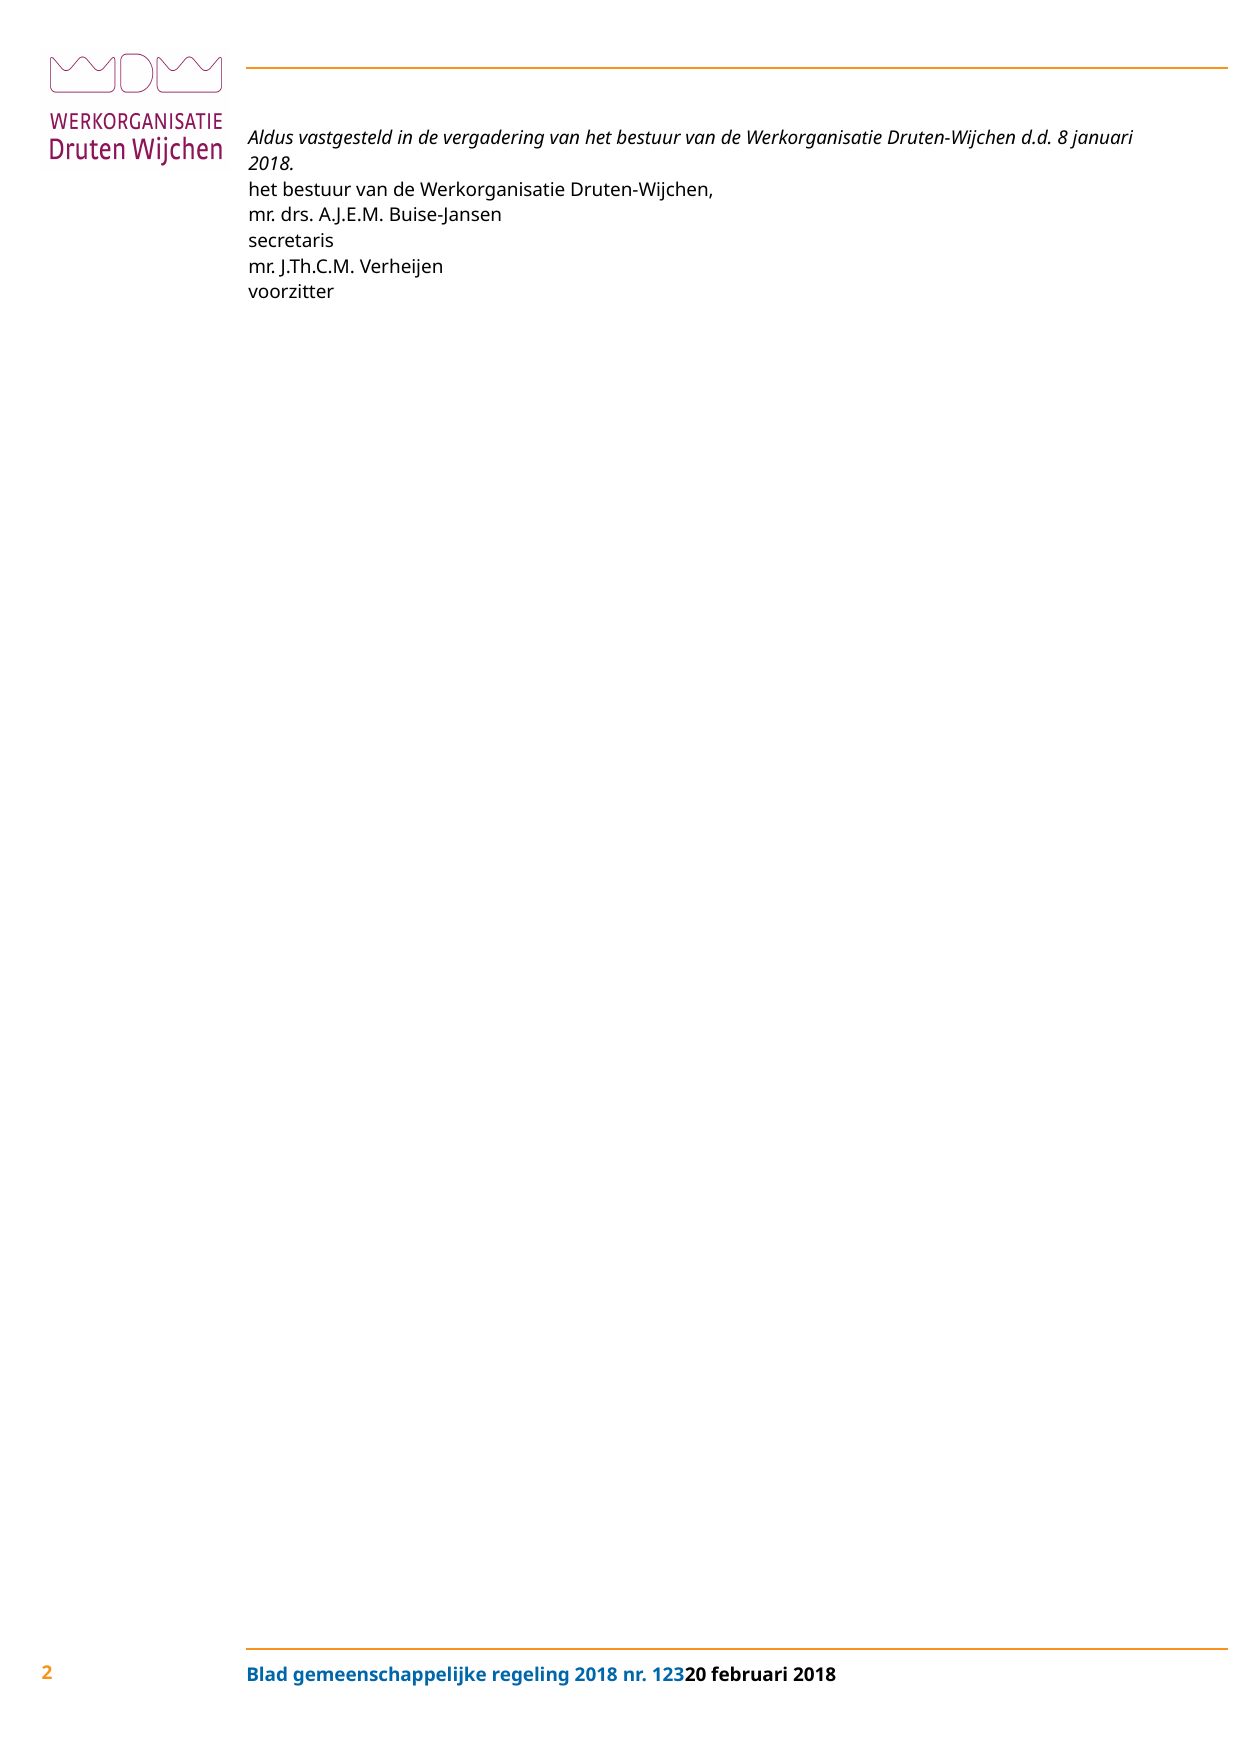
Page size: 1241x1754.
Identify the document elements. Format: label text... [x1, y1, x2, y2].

text secretaris [248, 227, 1152, 253]
text mr. drs. A.J.E.M. Buise-Jansen [248, 202, 1152, 227]
text Aldus vastgesteld in de vergadering van het bestuur van de Werkorganisatie Druten-Wijchen d.d. 8 januari 2018. [248, 124, 1152, 176]
text voorzitter [248, 279, 1152, 304]
text mr. J.Th.C.M. Verheijen [248, 253, 1152, 279]
text het bestuur van de Werkorganisatie Druten-Wijchen, [248, 176, 1152, 202]
picture [41, 47, 231, 172]
